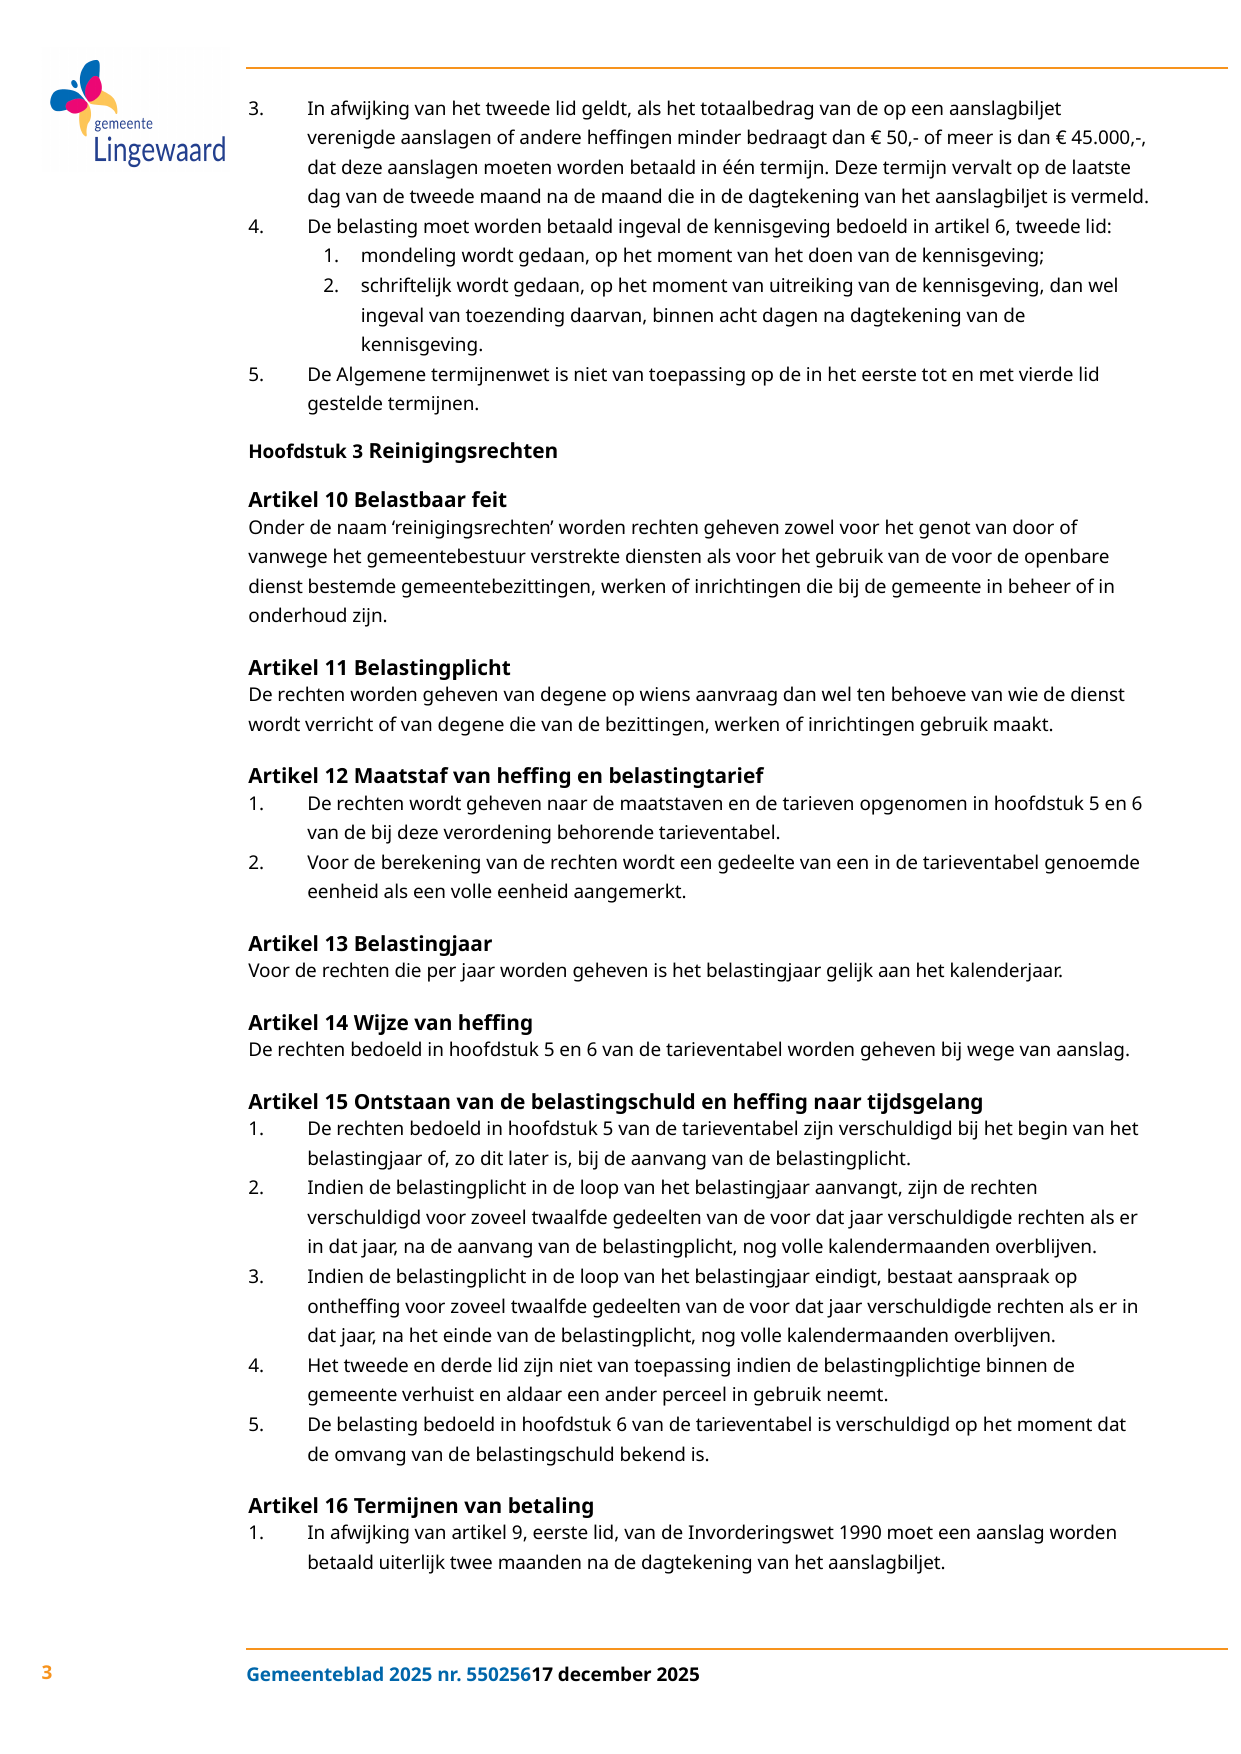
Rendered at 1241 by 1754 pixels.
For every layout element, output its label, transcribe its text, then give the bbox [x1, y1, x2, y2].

text Artikel 14 Wijze van heffing [248, 1008, 1152, 1036]
text De rechten bedoeld in hoofdstuk 5 en 6 van de tarieventabel worden geheven bij wege van aanslag. [248, 1036, 1152, 1062]
text Artikel 12 Maatstaf van heffing en belastingtarief [248, 762, 1152, 790]
text De rechten worden geheven van degene op wiens aanvraag dan wel ten behoeve van wie de dienst wordt verricht of van degene die van de bezittingen, werken of inrichtingen gebruik maakt. [248, 682, 1152, 737]
list In afwijking van het tweede lid geldt, als het totaalbedrag van de op een aanslagbiljet verenigde aanslagen of andere heffingen minder bedraagt dan € 50,- of meer is dan € 45.000,-, dat deze aanslagen moeten worden betaald in één termijn. Deze termijn vervalt op de laatste dag van de tweede maand na de maand die in de dagtekening van het aanslagbiljet is vermeld. [248, 95, 1152, 209]
list De belasting bedoeld in hoofdstuk 6 van de tarieventabel is verschuldigd op het moment dat de omvang van de belastingschuld bekend is. [248, 1411, 1152, 1466]
text Hoofdstuk 3 Reinigingsrechten [248, 436, 1152, 465]
list In afwijking van artikel 9, eerste lid, van de Invorderingswet 1990 moet een aanslag worden betaald uiterlijk twee maanden na de dagtekening van het aanslagbiljet. [248, 1519, 1152, 1575]
list De Algemene termijnenwet is niet van toepassing op de in het eerste tot en met vierde lid gestelde termijnen. [248, 361, 1152, 416]
list De rechten bedoeld in hoofdstuk 5 van de tarieventabel zijn verschuldigd bij het begin van het belastingjaar of, zo dit later is, bij de aanvang van de belastingplicht. [248, 1115, 1152, 1171]
text Artikel 16 Termijnen van betaling [248, 1491, 1152, 1519]
list mondeling wordt gedaan, op het moment van het doen van de kennisgeving; [323, 243, 1152, 268]
list Indien de belastingplicht in de loop van het belastingjaar aanvangt, zijn de rechten verschuldigd voor zoveel twaalfde gedeelten van de voor dat jaar verschuldigde rechten als er in dat jaar, na de aanvang van de belastingplicht, nog volle kalendermaanden overblijven. [248, 1174, 1152, 1259]
list Indien de belastingplicht in de loop van het belastingjaar eindigt, bestaat aanspraak op ontheffing voor zoveel twaalfde gedeelten van de voor dat jaar verschuldigde rechten als er in dat jaar, na het einde van de belastingplicht, nog volle kalendermaanden overblijven. [248, 1263, 1152, 1348]
list schriftelijk wordt gedaan, op het moment van uitreiking van de kennisgeving, dan wel ingeval van toezending daarvan, binnen acht dagen na dagtekening van de kennisgeving. [323, 272, 1152, 357]
picture [41, 47, 231, 172]
text Onder de naam ‘reinigingsrechten’ worden rechten geheven zowel voor het genot van door of vanwege het gemeentebestuur verstrekte diensten als voor het gebruik van de voor de openbare dienst bestemde gemeentebezittingen, werken of inrichtingen die bij de gemeente in beheer of in onderhoud zijn. [248, 514, 1152, 628]
text Artikel 15 Ontstaan van de belastingschuld en heffing naar tijdsgelang [248, 1087, 1152, 1115]
text Artikel 13 Belastingjaar [248, 929, 1152, 958]
text Voor de rechten die per jaar worden geheven is het belastingjaar gelijk aan het kalenderjaar. [248, 958, 1152, 983]
text Artikel 11 Belastingplicht [248, 653, 1152, 682]
text Artikel 10 Belastbaar feit [248, 486, 1152, 514]
list De belasting moet worden betaald ingeval de kennisgeving bedoeld in artikel 6, tweede lid: [248, 213, 1152, 239]
list De rechten wordt geheven naar de maatstaven en de tarieven opgenomen in hoofdstuk 5 en 6 van de bij deze verordening behorende tarieventabel. [248, 790, 1152, 845]
list Voor de berekening van de rechten wordt een gedeelte van een in de tarieventabel genoemde eenheid als een volle eenheid aangemerkt. [248, 849, 1152, 904]
list Het tweede en derde lid zijn niet van toepassing indien de belastingplichtige binnen de gemeente verhuist en aldaar een ander perceel in gebruik neemt. [248, 1352, 1152, 1407]
